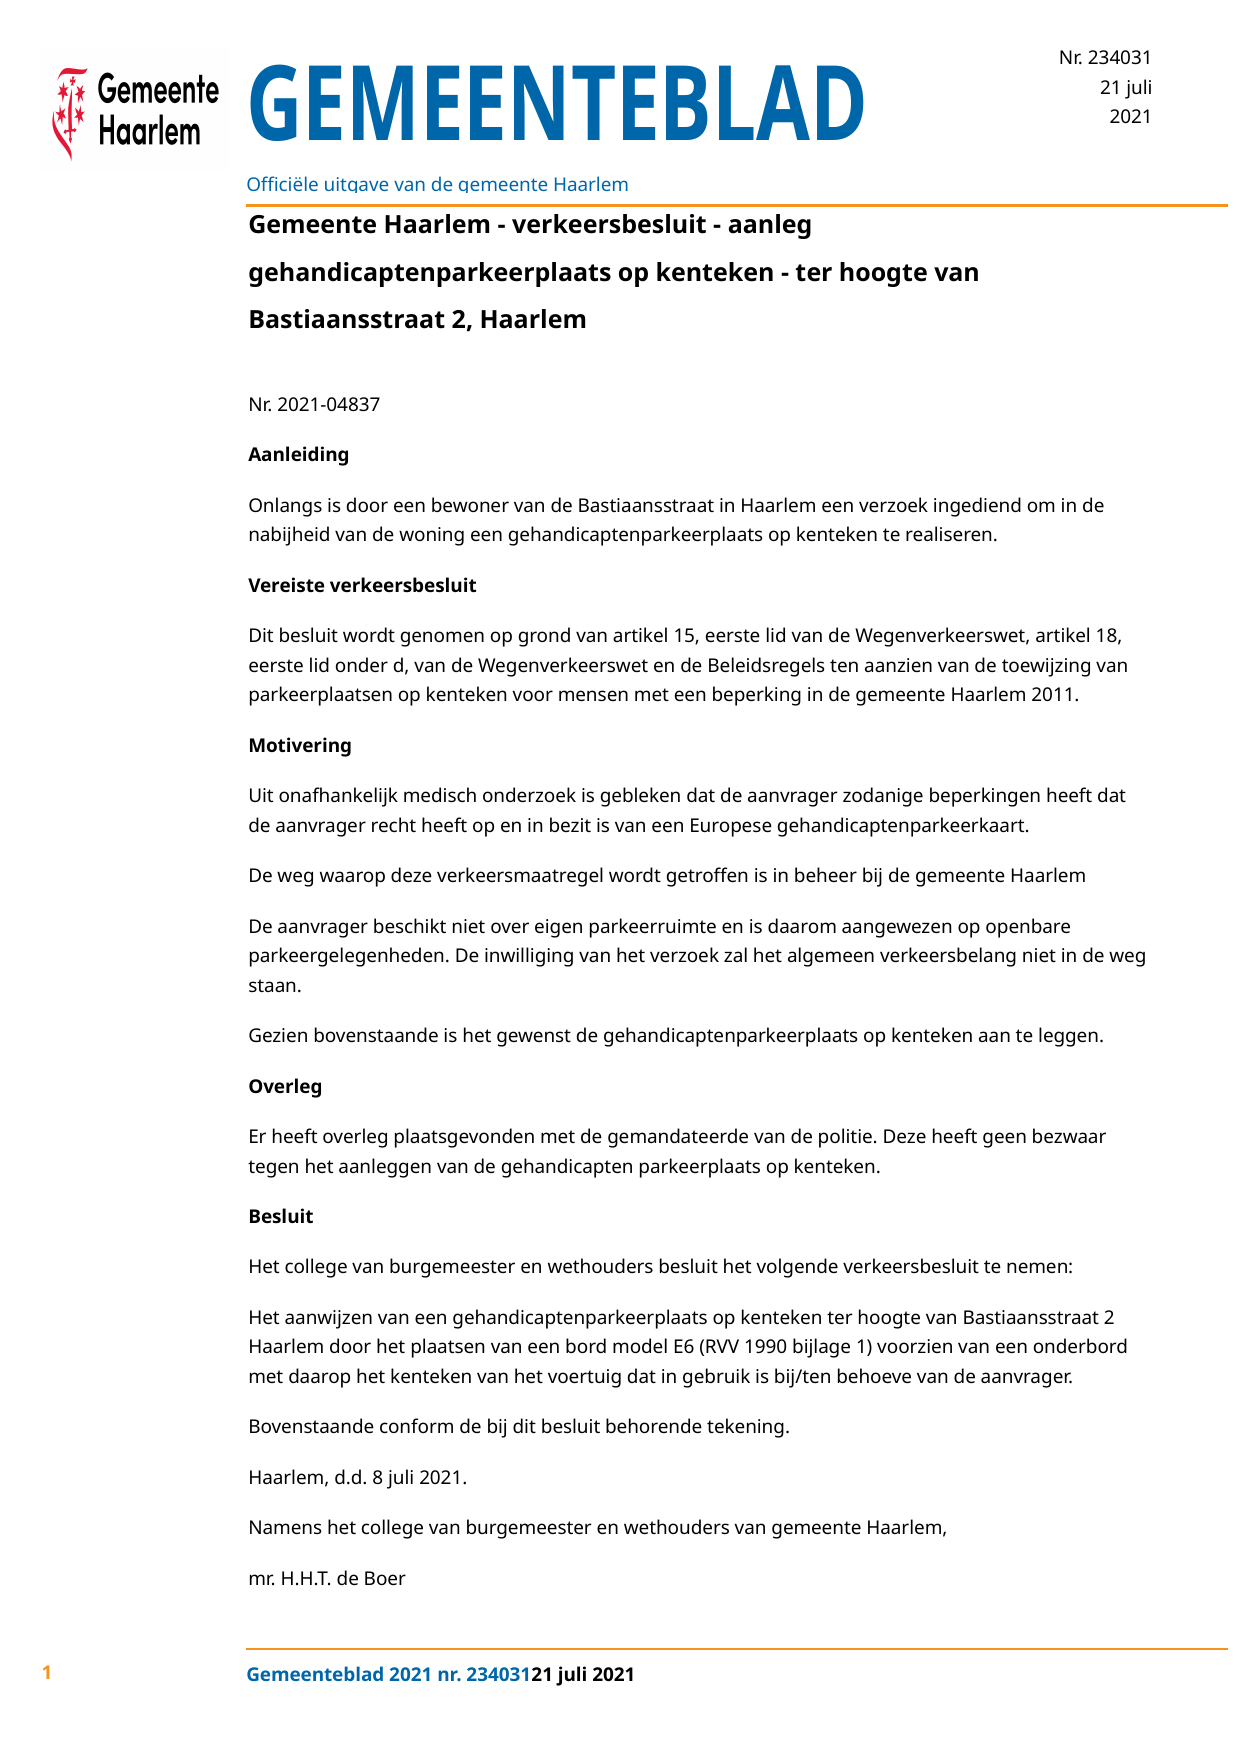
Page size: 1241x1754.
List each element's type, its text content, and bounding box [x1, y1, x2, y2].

text Namens het college van burgemeester en wethouders van gemeente Haarlem, [248, 1514, 1152, 1540]
text Gezien bovenstaande is het gewenst de gehandicaptenparkeerplaats op kenteken aan te leggen. [248, 1022, 1152, 1048]
text Onlangs is door een bewoner van de Bastiaansstraat in Haarlem een verzoek ingediend om in de nabijheid van de woning een gehandicaptenparkeerplaats op kenteken te realiseren. [248, 492, 1152, 547]
text Vereiste verkeersbesluit [248, 572, 1152, 598]
text Aanleiding [248, 442, 1152, 467]
text Nr. 2021-04837 [248, 391, 1152, 417]
text Er heeft overleg plaatsgevonden met de gemandateerde van de politie. Deze heeft geen bezwaar tegen het aanleggen van de gehandicapten parkeerplaats op kenteken. [248, 1123, 1152, 1179]
text De weg waarop deze verkeersmaatregel wordt getroffen is in beheer bij de gemeente Haarlem [248, 862, 1152, 888]
text Besluit [248, 1203, 1152, 1229]
text Bovenstaande conform de bij dit besluit behorende tekening. [248, 1414, 1152, 1439]
text Uit onafhankelijk medisch onderzoek is gebleken dat de aanvrager zodanige beperkingen heeft dat de aanvrager recht heeft op en in bezit is van een Europese gehandicaptenparkeerkaart. [248, 782, 1152, 838]
text Motivering [248, 732, 1152, 758]
text Dit besluit wordt genomen op grond van artikel 15, eerste lid van de Wegenverkeerswet, artikel 18, eerste lid onder d, van de Wegenverkeerswet en de Beleidsregels ten aanzien van de toewijzing van parkeerplaatsen op kenteken voor mensen met een beperking in de gemeente Haarlem 2011. [248, 622, 1152, 707]
text mr. H.H.T. de Boer [248, 1565, 1152, 1591]
text Haarlem, d.d. 8 juli 2021. [248, 1464, 1152, 1490]
text Gemeente Haarlem - verkeersbesluit - aanleg gehandicaptenparkeerplaats op kenteken - ter hoogte van Bastiaansstraat 2, Haarlem [248, 207, 1152, 336]
text Overleg [248, 1073, 1152, 1099]
picture [41, 47, 231, 172]
text Het college van burgemeester en wethouders besluit het volgende verkeersbesluit te nemen: [248, 1254, 1152, 1279]
text De aanvrager beschikt niet over eigen parkeerruimte en is daarom aangewezen op openbare parkeergelegenheden. De inwilliging van het verzoek zal het algemeen verkeersbelang niet in de weg staan. [248, 913, 1152, 998]
text Het aanwijzen van een gehandicaptenparkeerplaats op kenteken ter hoogte van Bastiaansstraat 2 Haarlem door het plaatsen van een bord model E6 (RVV 1990 bijlage 1) voorzien van een onderbord met daarop het kenteken van het voertuig dat in gebruik is bij/ten behoeve van de aanvrager. [248, 1304, 1152, 1389]
